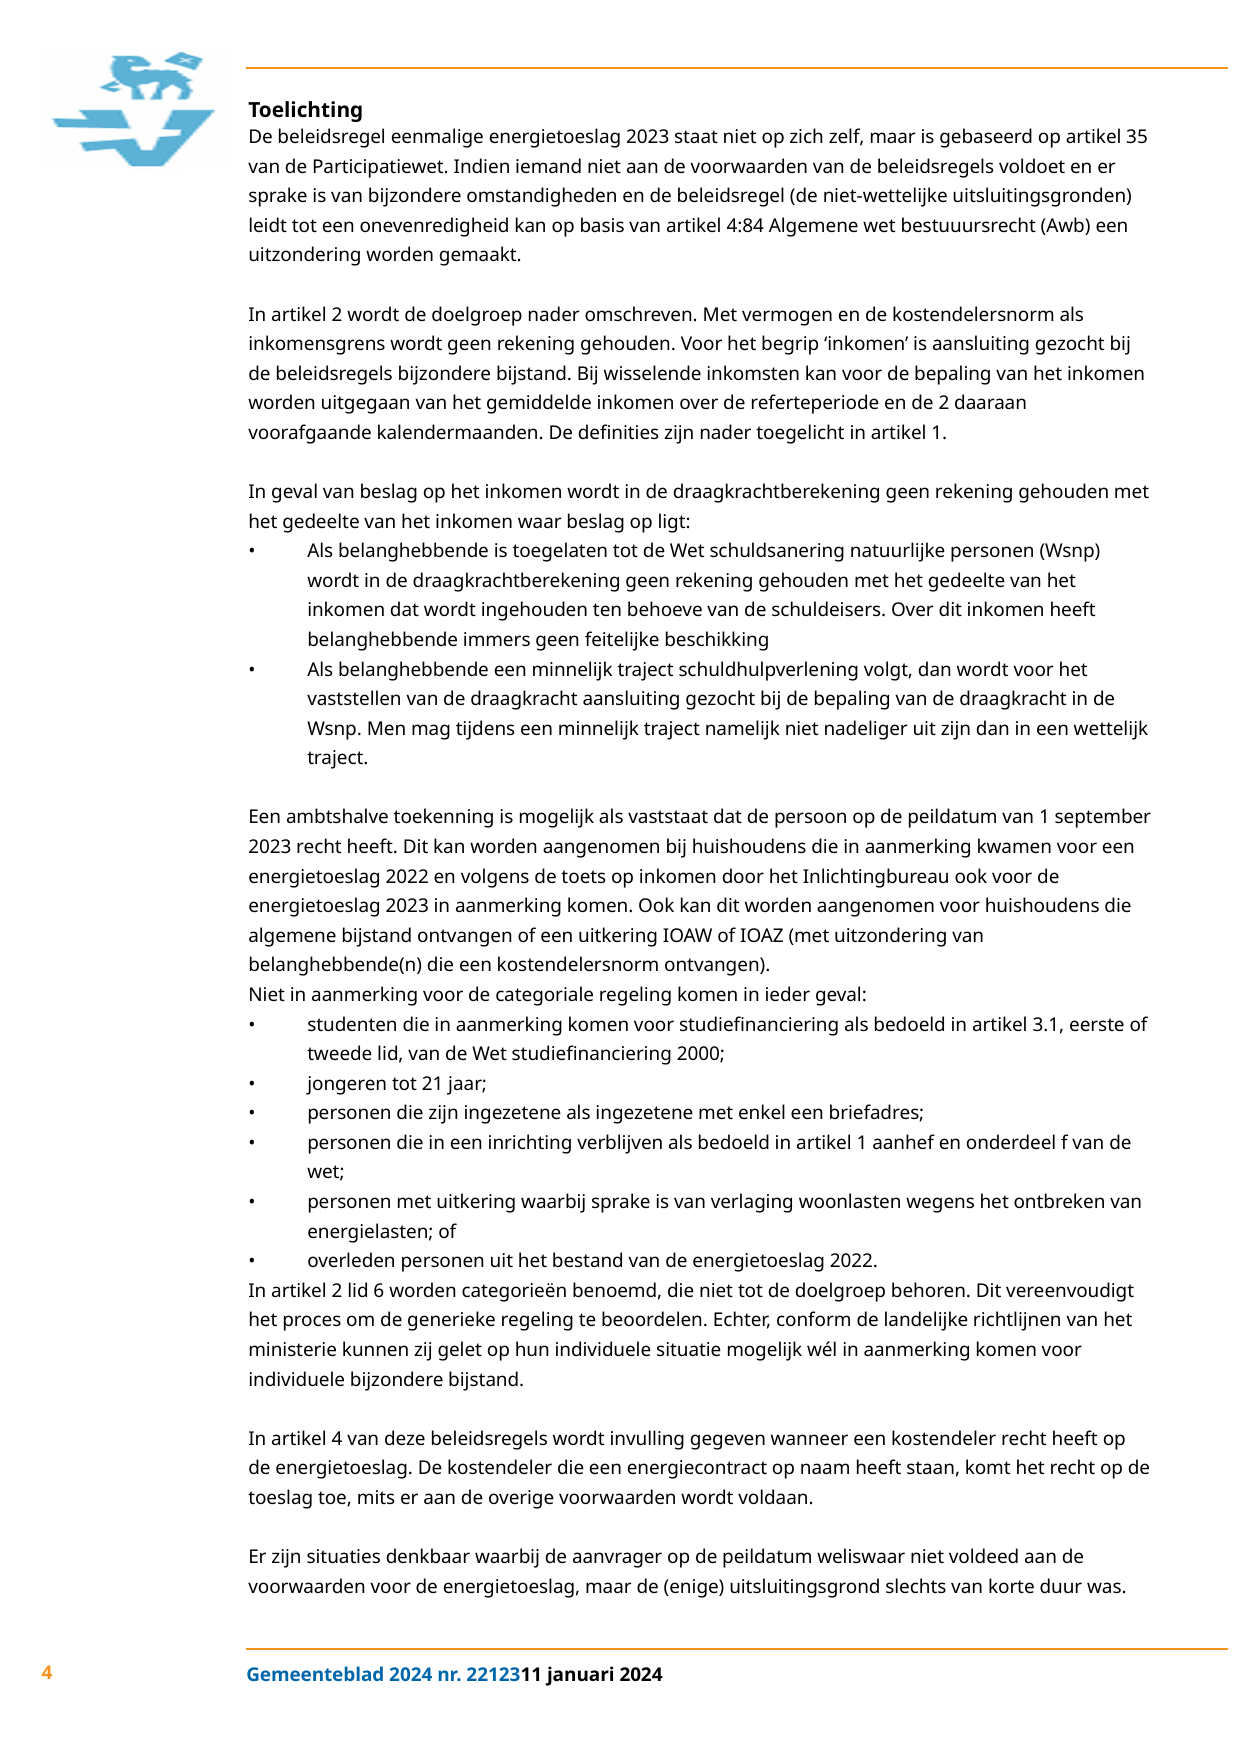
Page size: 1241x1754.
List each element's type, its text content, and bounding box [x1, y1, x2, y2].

text In artikel 2 lid 6 worden categorieën benoemd, die niet tot de doelgroep behoren. Dit vereenvoudigt het proces om de generieke regeling te beoordelen. Echter, conform de landelijke richtlijnen van het ministerie kunnen zij gelet op hun individuele situatie mogelijk wél in aanmerking komen voor individuele bijzondere bijstand. [248, 1277, 1152, 1392]
text Er zijn situaties denkbaar waarbij de aanvrager op de peildatum weliswaar niet voldeed aan de voorwaarden voor de energietoeslag, maar de (enige) uitsluitingsgrond slechts van korte duur was. [248, 1543, 1152, 1599]
text In artikel 2 wordt de doelgroep nader omschreven. Met vermogen en de kostendelersnorm als inkomensgrens wordt geen rekening gehouden. Voor het begrip ‘inkomen’ is aansluiting gezocht bij de beleidsregels bijzondere bijstand. Bij wisselende inkomsten kan voor de bepaling van het inkomen worden uitgegaan van het gemiddelde inkomen over de referteperiode en de 2 daaraan voorafgaande kalendermaanden. De definities zijn nader toegelicht in artikel 1. [248, 301, 1152, 445]
list personen die zijn ingezetene als ingezetene met enkel een briefadres; [248, 1099, 1152, 1125]
list personen die in een inrichting verblijven als bedoeld in artikel 1 aanhef en onderdeel f van de wet; [248, 1129, 1152, 1184]
list overleden personen uit het bestand van de energietoeslag 2022. [248, 1247, 1152, 1273]
list studenten die in aanmerking komen voor studiefinanciering als bedoeld in artikel 3.1, eerste of tweede lid, van de Wet studiefinanciering 2000; [248, 1011, 1152, 1066]
text In artikel 4 van deze beleidsregels wordt invulling gegeven wanneer een kostendeler recht heeft op de energietoeslag. De kostendeler die een energiecontract op naam heeft staan, komt het recht op de toeslag toe, mits er aan de overige voorwaarden wordt voldaan. [248, 1425, 1152, 1510]
text De beleidsregel eenmalige energietoeslag 2023 staat niet op zich zelf, maar is gebaseerd op artikel 35 van de Participatiewet. Indien iemand niet aan de voorwaarden van de beleidsregels voldoet en er sprake is van bijzondere omstandigheden en de beleidsregel (de niet-wettelijke uitsluitingsgronden) leidt tot een onevenredigheid kan op basis van artikel 4:84 Algemene wet bestuuursrecht (Awb) een uitzondering worden gemaakt. [248, 123, 1152, 267]
list Als belanghebbende een minnelijk traject schuldhulpverlening volgt, dan wordt voor het vaststellen van de draagkracht aansluiting gezocht bij de bepaling van de draagkracht in de Wsnp. Men mag tijdens een minnelijk traject namelijk niet nadeliger uit zijn dan in een wettelijk traject. [248, 656, 1152, 770]
text Niet in aanmerking voor de categoriale regeling komen in ieder geval: [248, 981, 1152, 1007]
list jongeren tot 21 jaar; [248, 1070, 1152, 1096]
list Als belanghebbende is toegelaten tot de Wet schuldsanering natuurlijke personen (Wsnp) wordt in de draagkrachtberekening geen rekening gehouden met het gedeelte van het inkomen dat wordt ingehouden ten behoeve van de schuldeisers. Over dit inkomen heeft belanghebbende immers geen feitelijke beschikking [248, 537, 1152, 652]
text Toelichting [248, 95, 1152, 123]
text In geval van beslag op het inkomen wordt in de draagkrachtberekening geen rekening gehouden met het gedeelte van het inkomen waar beslag op ligt: [248, 478, 1152, 534]
picture [41, 47, 231, 172]
text Een ambtshalve toekenning is mogelijk als vaststaat dat de persoon op de peildatum van 1 september 2023 recht heeft. Dit kan worden aangenomen bij huishoudens die in aanmerking kwamen voor een energietoeslag 2022 en volgens de toets op inkomen door het Inlichtingbureau ook voor de energietoeslag 2023 in aanmerking komen. Ook kan dit worden aangenomen voor huishoudens die algemene bijstand ontvangen of een uitkering IOAW of IOAZ (met uitzondering van belanghebbende(n) die een kostendelersnorm ontvangen). [248, 804, 1152, 977]
list personen met uitkering waarbij sprake is van verlaging woonlasten wegens het ontbreken van energielasten; of [248, 1188, 1152, 1244]
